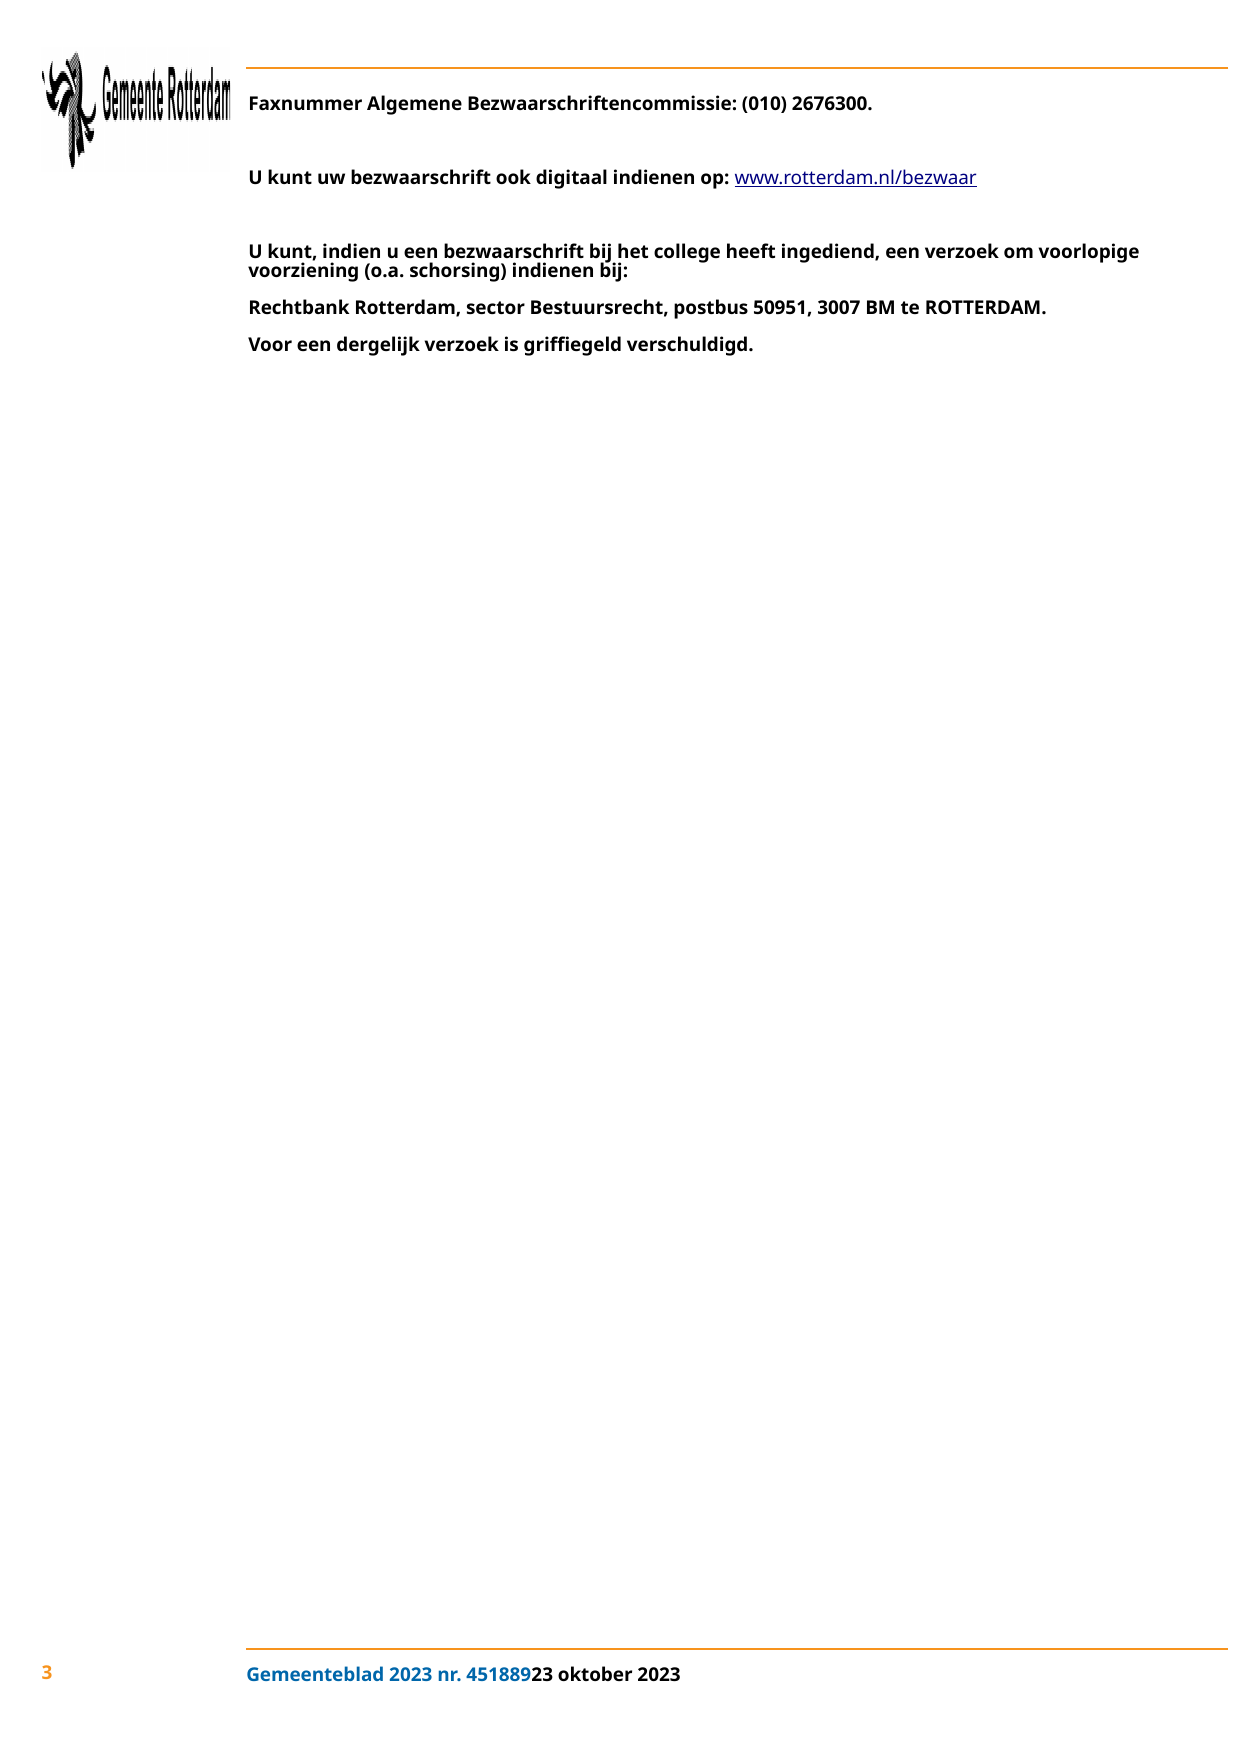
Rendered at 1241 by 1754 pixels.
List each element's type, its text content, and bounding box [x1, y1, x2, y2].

picture [41, 47, 231, 172]
text Faxnummer Algemene Bezwaarschriftencommissie: (010) 2676300. [248, 95, 1152, 114]
text Rechtbank Rotterdam, sector Bestuursrecht, postbus 50951, 3007 BM te ROTTERDAM. [248, 299, 1152, 318]
text U kunt, indien u een bezwaarschrift bij het college heeft ingediend, een verzoek om voorlopige voorziening (o.a. schorsing) indienen bij: [248, 243, 1152, 281]
text Voor een dergelijk verzoek is griffiegeld verschuldigd. [248, 336, 1152, 355]
text U kunt uw bezwaarschrift ook digitaal indienen op: www.rotterdam.nl/bezwaar [248, 169, 1152, 188]
